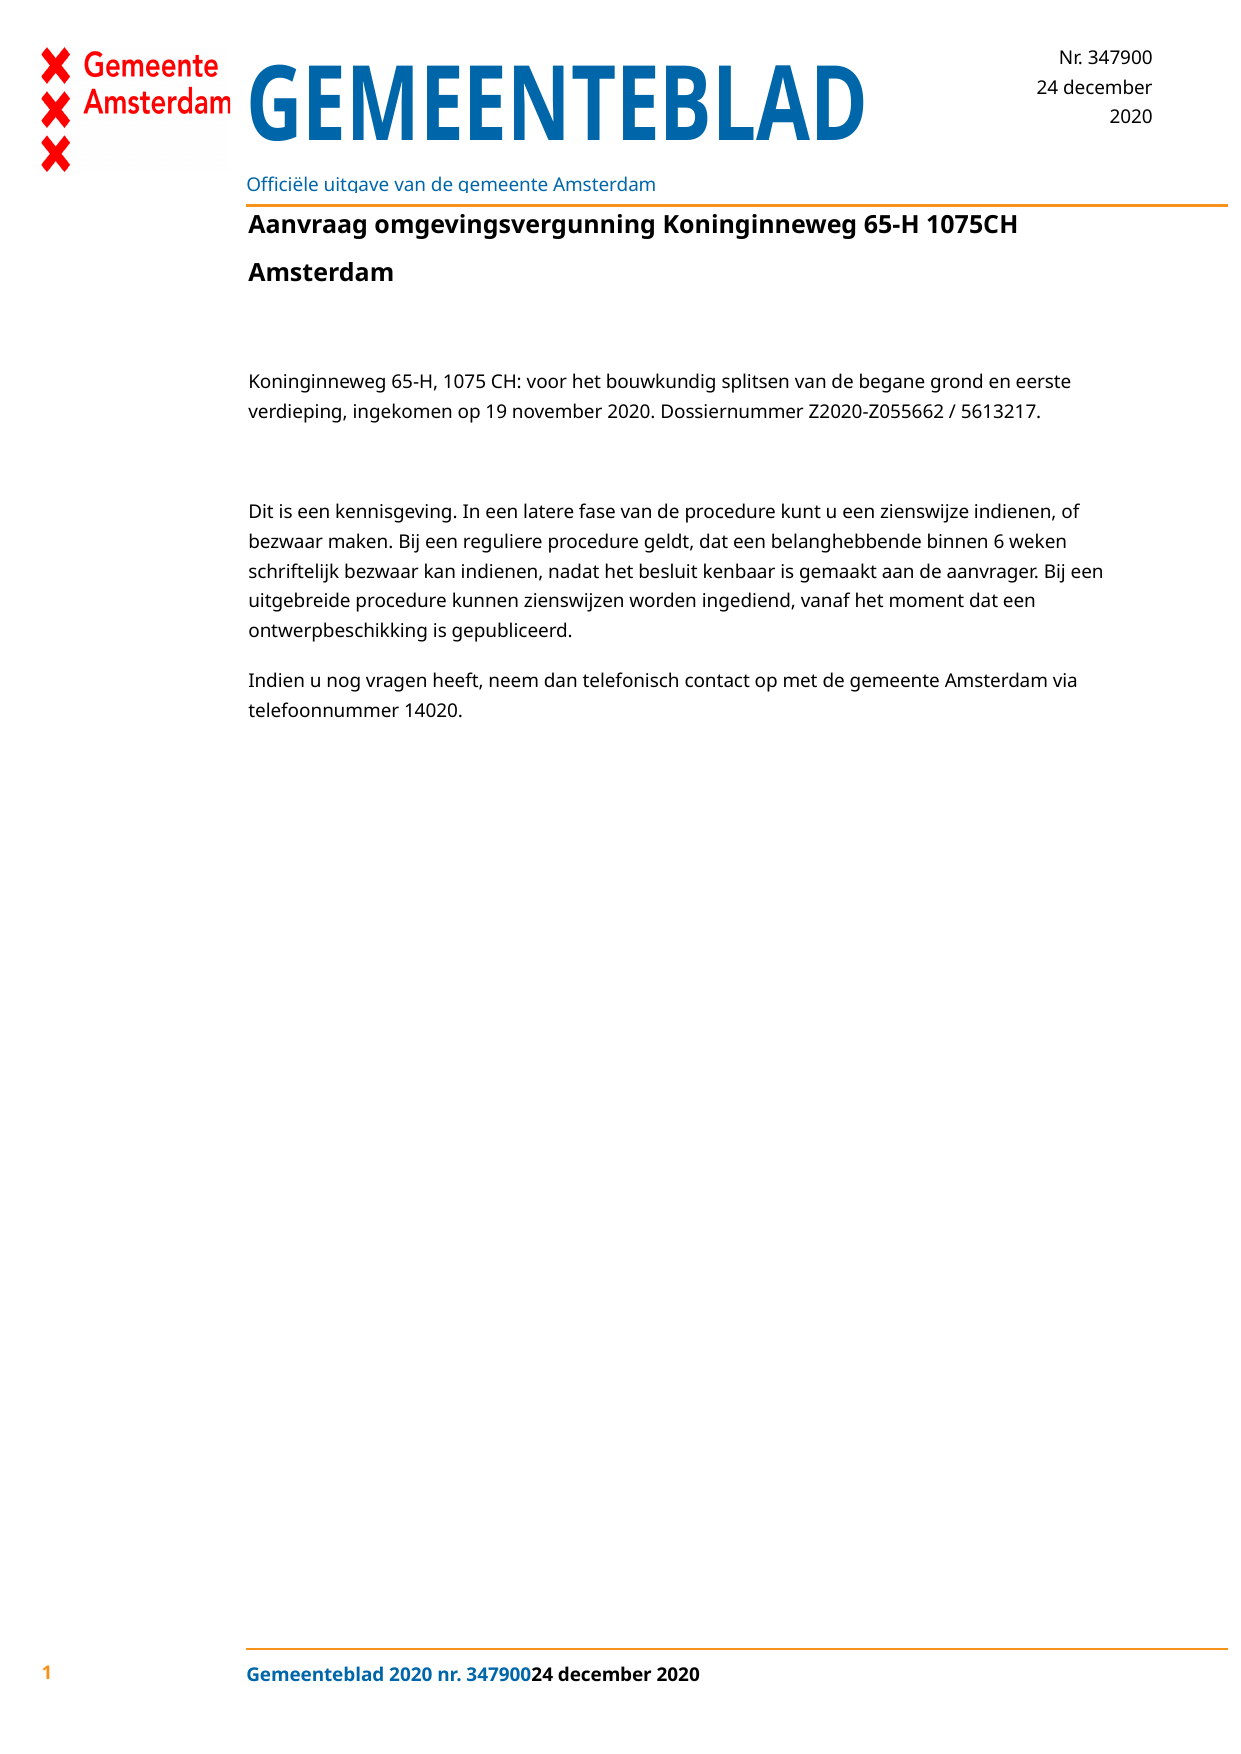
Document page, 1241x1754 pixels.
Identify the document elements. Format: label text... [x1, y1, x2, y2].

text Dit is een kennisgeving. In een latere fase van de procedure kunt u een zienswijze indienen, of bezwaar maken. Bij een reguliere procedure geldt, dat een belanghebbende binnen 6 weken schriftelijk bezwaar kan indienen, nadat het besluit kenbaar is gemaakt aan de aanvrager. Bij een uitgebreide procedure kunnen zienswijzen worden ingediend, vanaf het moment dat een ontwerpbeschikking is gepubliceerd. [248, 499, 1152, 643]
text Koninginneweg 65-H, 1075 CH: voor het bouwkundig splitsen van de begane grond en eerste verdieping, ingekomen op 19 november 2020. Dossiernummer Z2020-Z055662 / 5613217. [248, 368, 1152, 424]
text Aanvraag omgevingsvergunning Koninginneweg 65-H 1075CH Amsterdam [248, 207, 1152, 288]
picture [41, 47, 231, 172]
text Indien u nog vragen heeft, neem dan telefonisch contact op met de gemeente Amsterdam via telefoonnummer 14020. [248, 667, 1152, 723]
